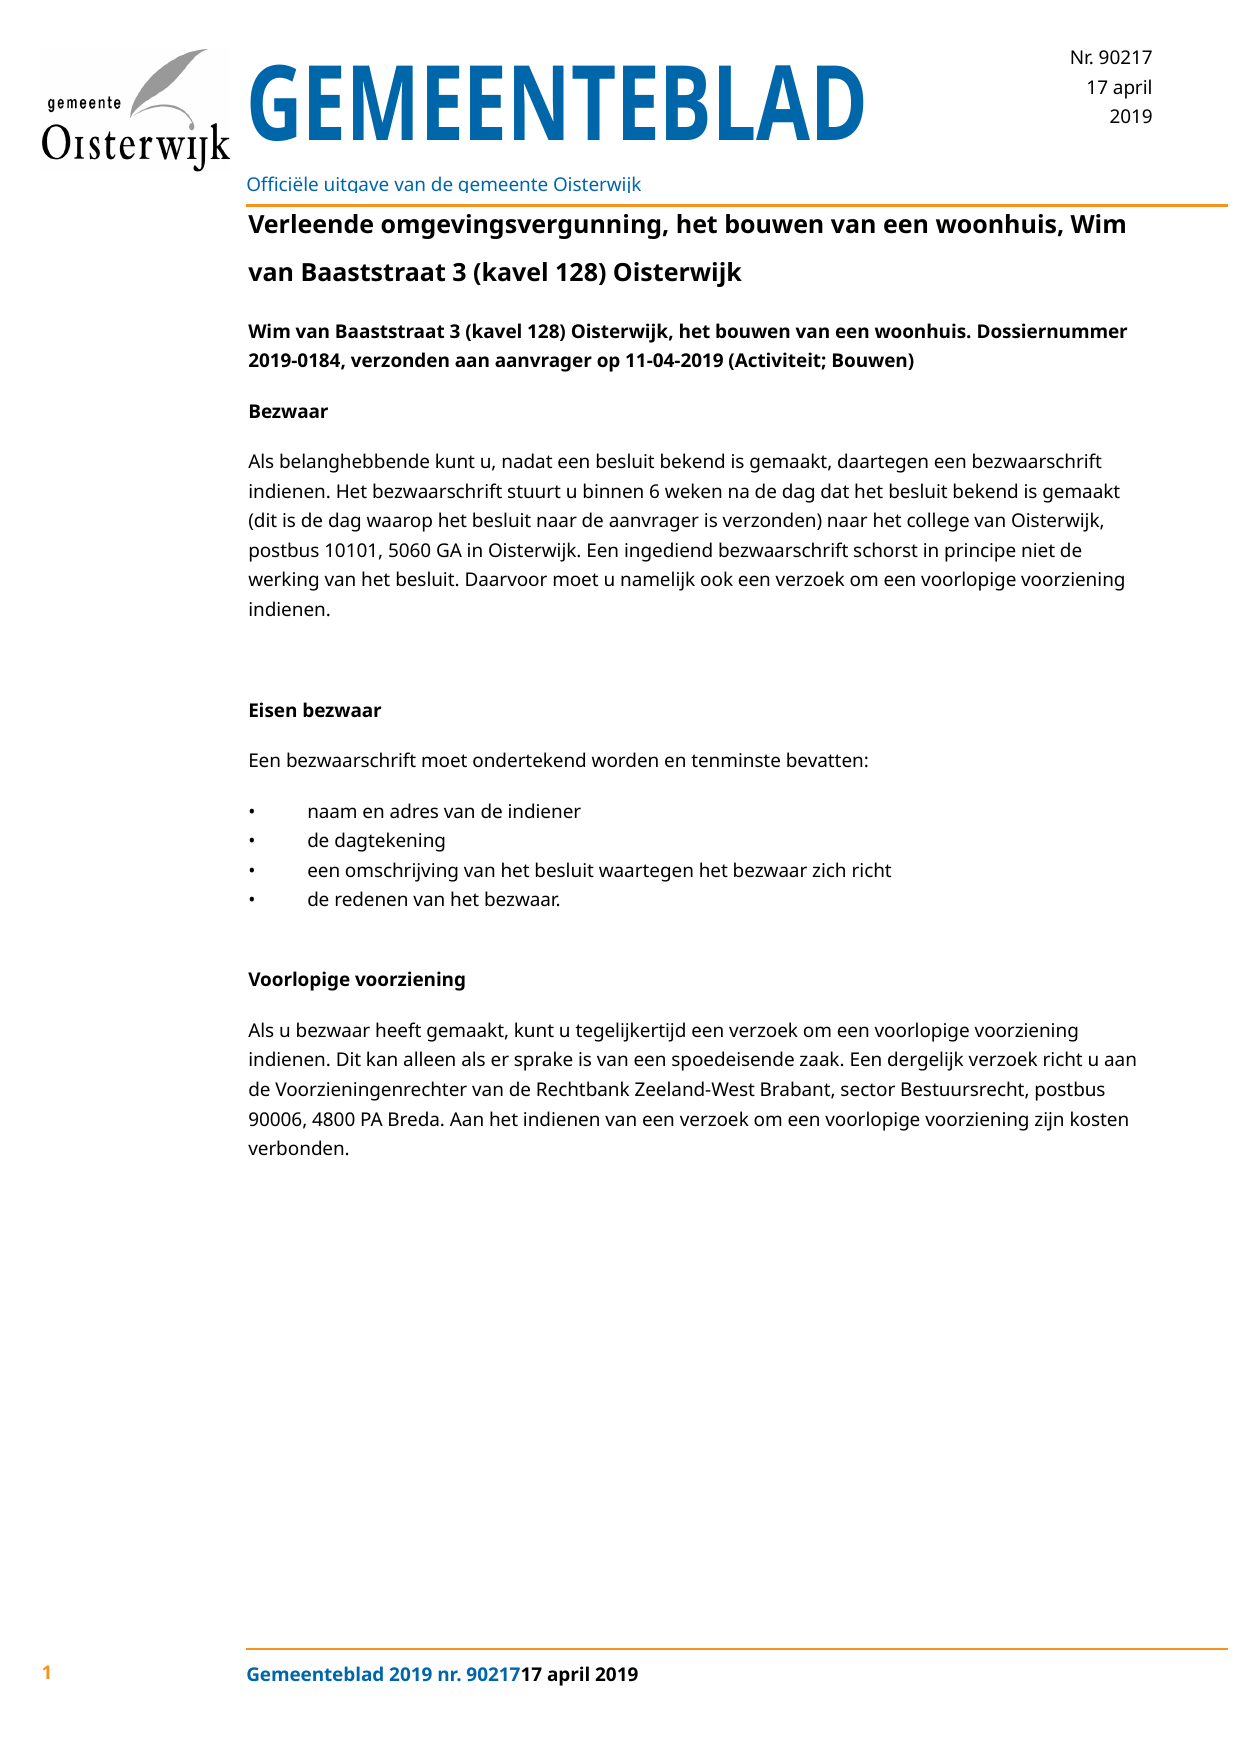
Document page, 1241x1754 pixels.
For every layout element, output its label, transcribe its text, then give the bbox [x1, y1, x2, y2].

text Eisen bezwaar [248, 697, 1152, 723]
picture [41, 47, 231, 172]
text Voorlopige voorziening [248, 967, 1152, 992]
text Verleende omgevingsvergunning, het bouwen van een woonhuis, Wim van Baaststraat 3 (kavel 128) Oisterwijk [248, 207, 1152, 288]
text Bezwaar [248, 398, 1152, 424]
list de redenen van het bezwaar. [248, 887, 1152, 912]
list een omschrijving van het besluit waartegen het bezwaar zich richt [248, 857, 1152, 883]
list de dagtekening [248, 827, 1152, 853]
text Als u bezwaar heeft gemaakt, kunt u tegelijkertijd een verzoek om een voorlopige voorziening indienen. Dit kan alleen als er sprake is van een spoedeisende zaak. Een dergelijk verzoek richt u aan de Voorzieningenrechter van de Rechtbank Zeeland-West Brabant, sector Bestuursrecht, postbus 90006, 4800 PA Breda. Aan het indienen van een verzoek om een voorlopige voorziening zijn kosten verbonden. [248, 1017, 1152, 1161]
text Een bezwaarschrift moet ondertekend worden en tenminste bevatten: [248, 747, 1152, 773]
text Als belanghebbende kunt u, nadat een besluit bekend is gemaakt, daartegen een bezwaarschrift indienen. Het bezwaarschrift stuurt u binnen 6 weken na de dag dat het besluit bekend is gemaakt (dit is de dag waarop het besluit naar de aanvrager is verzonden) naar het college van Oisterwijk, postbus 10101, 5060 GA in Oisterwijk. Een ingediend bezwaarschrift schorst in principe niet de werking van het besluit. Daarvoor moet u namelijk ook een verzoek om een voorlopige voorziening indienen. [248, 448, 1152, 622]
list naam en adres van de indiener [248, 798, 1152, 824]
text Wim van Baaststraat 3 (kavel 128) Oisterwijk, het bouwen van een woonhuis. Dossiernummer 2019-0184, verzonden aan aanvrager op 11-04-2019 (Activiteit; Bouwen) [248, 318, 1152, 373]
